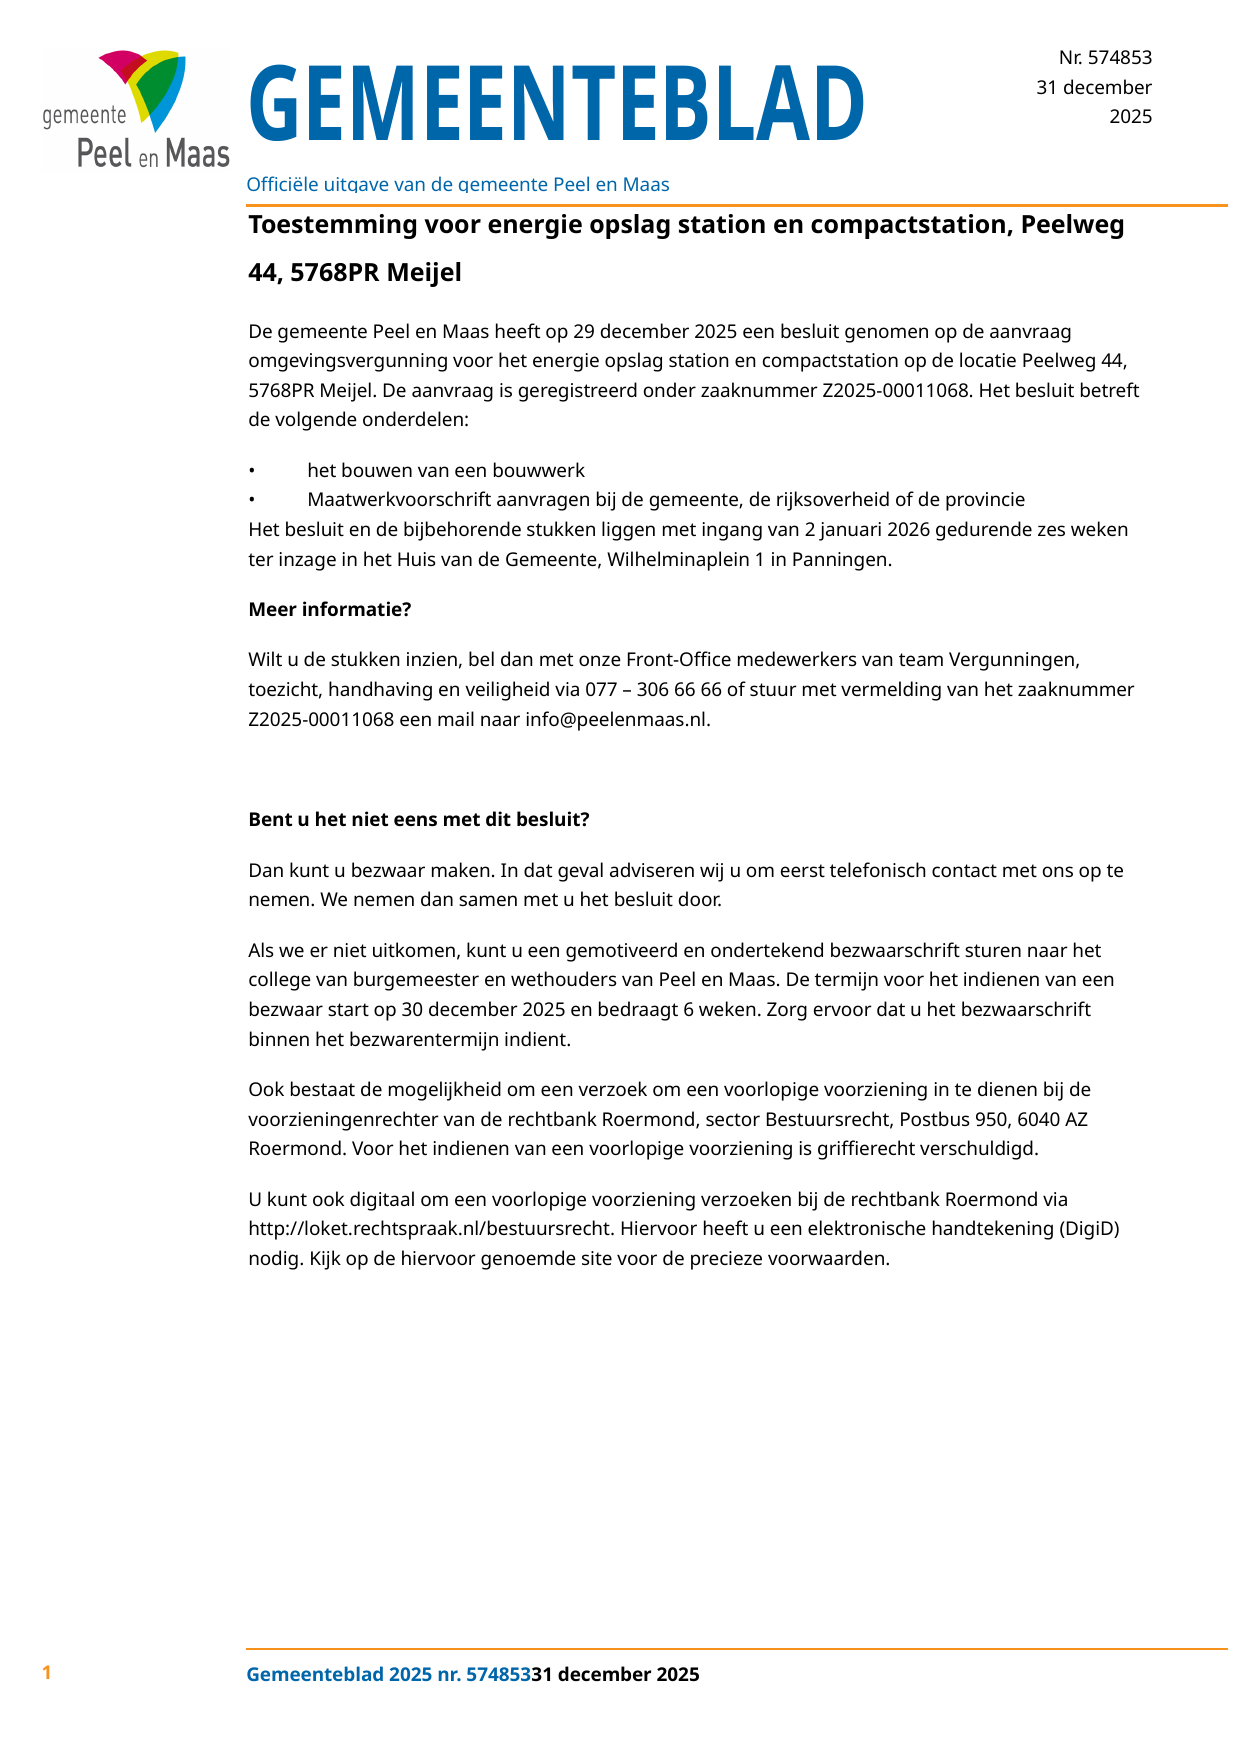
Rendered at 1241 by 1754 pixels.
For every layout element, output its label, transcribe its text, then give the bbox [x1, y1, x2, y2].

list het bouwen van een bouwwerk [248, 457, 1152, 483]
text Ook bestaat de mogelijkheid om een verzoek om een voorlopige voorziening in te dienen bij de voorzieningenrechter van de rechtbank Roermond, sector Bestuursrecht, Postbus 950, 6040 AZ Roermond. Voor het indienen van een voorlopige voorziening is griffierecht verschuldigd. [248, 1076, 1152, 1161]
picture [41, 47, 231, 172]
text Dan kunt u bezwaar maken. In dat geval adviseren wij u om eerst telefonisch contact met ons op te nemen. We nemen dan samen met u het besluit door. [248, 857, 1152, 912]
text Meer informatie? [248, 596, 1152, 622]
text Als we er niet uitkomen, kunt u een gemotiveerd en ondertekend bezwaarschrift sturen naar het college van burgemeester en wethouders van Peel en Maas. De termijn voor het indienen van een bezwaar start op 30 december 2025 en bedraagt 6 weken. Zorg ervoor dat u het bezwaarschrift binnen het bezwarentermijn indient. [248, 937, 1152, 1052]
list Maatwerkvoorschrift aanvragen bij de gemeente, de rijksoverheid of de provincie [248, 487, 1152, 512]
text Bent u het niet eens met dit besluit? [248, 807, 1152, 832]
text U kunt ook digitaal om een voorlopige voorziening verzoeken bij de rechtbank Roermond via http://loket.rechtspraak.nl/bestuursrecht. Hiervoor heeft u een elektronische handtekening (DigiD) nodig. Kijk op de hiervoor genoemde site voor de precieze voorwaarden. [248, 1186, 1152, 1271]
text Het besluit en de bijbehorende stukken liggen met ingang van 2 januari 2026 gedurende zes weken ter inzage in het Huis van de Gemeente, Wilhelminaplein 1 in Panningen. [248, 516, 1152, 572]
text Toestemming voor energie opslag station en compactstation, Peelweg 44, 5768PR Meijel [248, 207, 1152, 288]
text De gemeente Peel en Maas heeft op 29 december 2025 een besluit genomen op de aanvraag omgevingsvergunning voor het energie opslag station en compactstation op de locatie Peelweg 44, 5768PR Meijel. De aanvraag is geregistreerd onder zaaknummer Z2025-00011068. Het besluit betreft de volgende onderdelen: [248, 318, 1152, 432]
text Wilt u de stukken inzien, bel dan met onze Front-Office medewerkers van team Vergunningen, toezicht, handhaving en veiligheid via 077 – 306 66 66 of stuur met vermelding van het zaaknummer Z2025-00011068 een mail naar info@peelenmaas.nl. [248, 647, 1152, 732]
